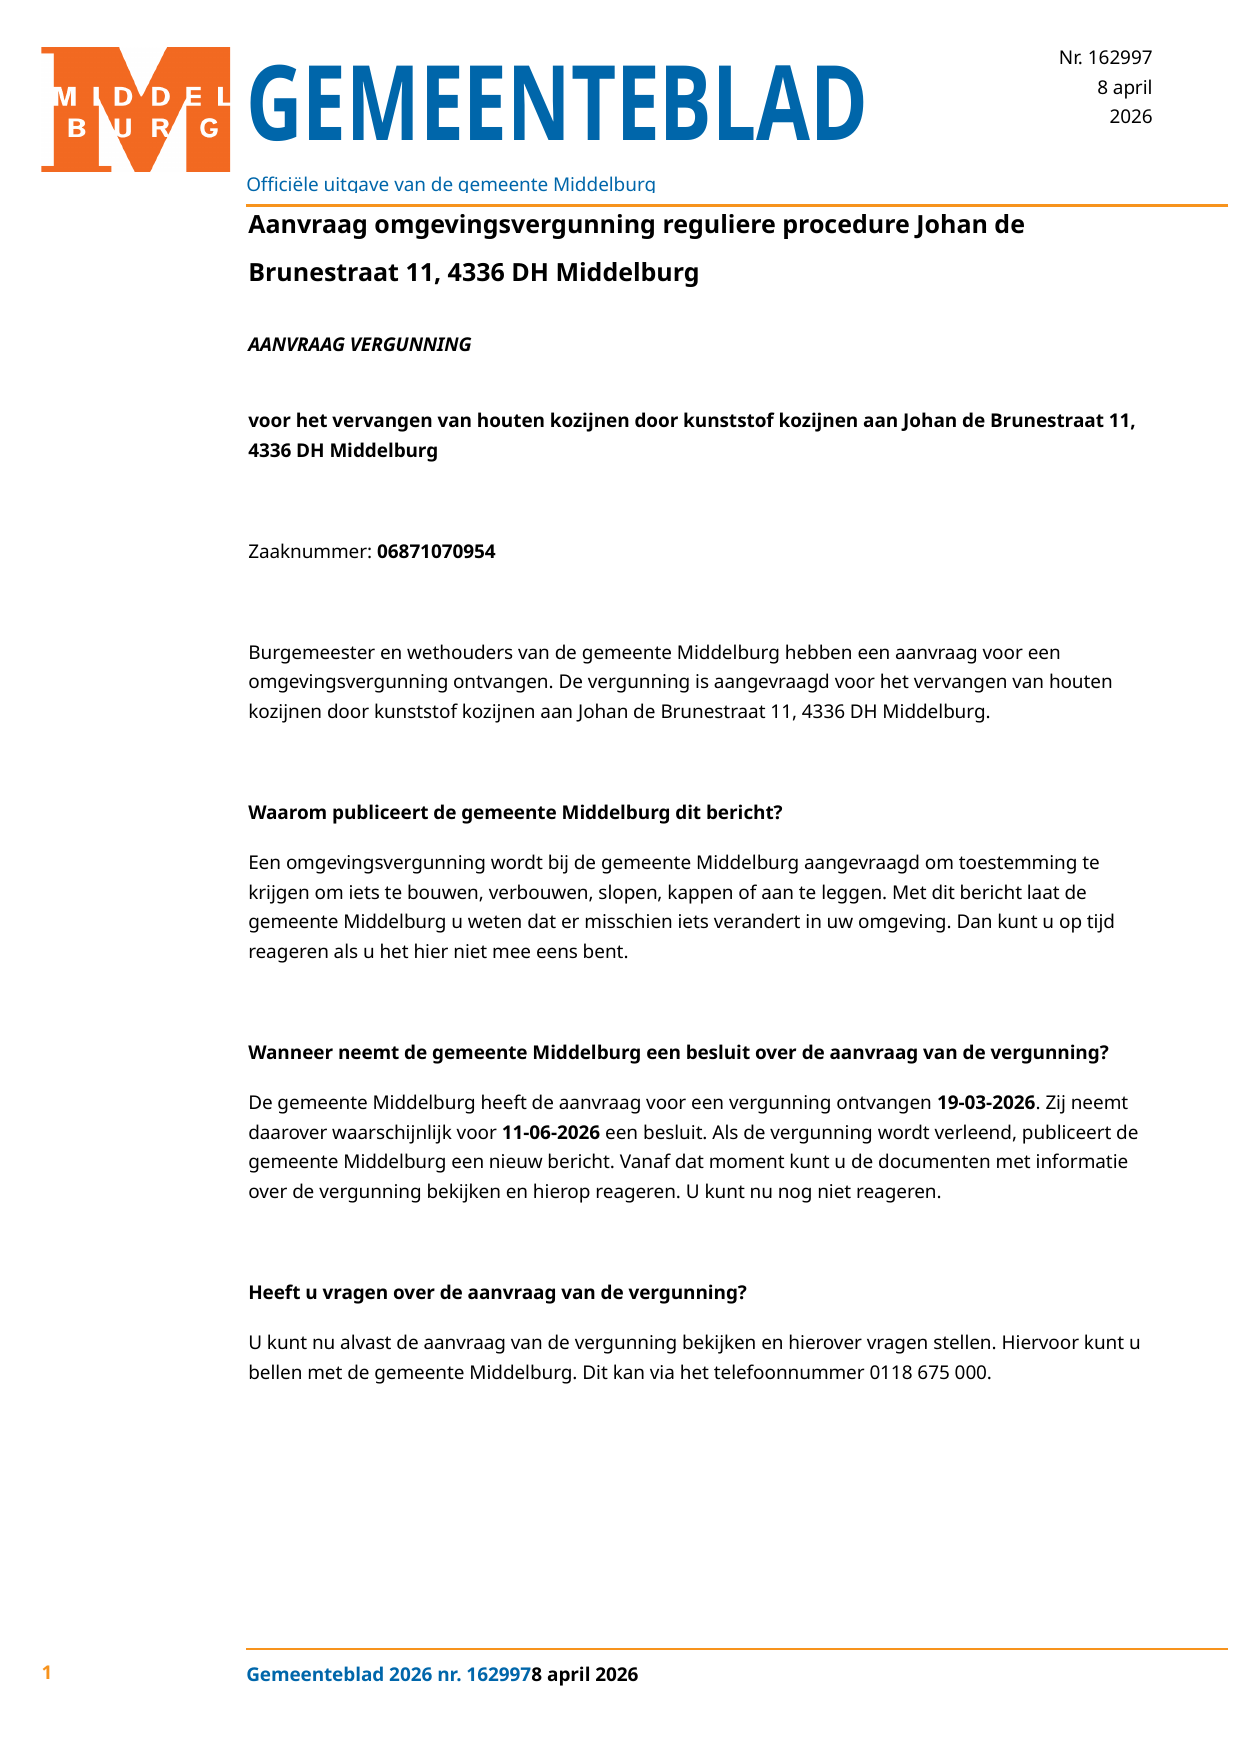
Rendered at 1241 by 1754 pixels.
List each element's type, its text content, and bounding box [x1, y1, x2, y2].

text Aanvraag omgevingsvergunning reguliere procedure Johan de Brunestraat 11, 4336 DH Middelburg [248, 207, 1152, 288]
text Burgemeester en wethouders van de gemeente Middelburg hebben een aanvraag voor een omgevingsvergunning ontvangen. De vergunning is aangevraagd voor het vervangen van houten kozijnen door kunststof kozijnen aan Johan de Brunestraat 11, 4336 DH Middelburg. [248, 639, 1152, 724]
text Waarom publiceert de gemeente Middelburg dit bericht? [248, 799, 1152, 824]
text AANVRAAG VERGUNNING [248, 331, 1152, 357]
text De gemeente Middelburg heeft de aanvraag voor een vergunning ontvangen 19-03-2026. Zij neemt daarover waarschijnlijk voor 11-06-2026 een besluit. Als de vergunning wordt verleend, publiceert de gemeente Middelburg een nieuw bericht. Vanaf dat moment kunt u de documenten met informatie over de vergunning bekijken en hierop reageren. U kunt nu nog niet reageren. [248, 1089, 1152, 1204]
text U kunt nu alvast de aanvraag van de vergunning bekijken en hierover vragen stellen. Hiervoor kunt u bellen met de gemeente Middelburg. Dit kan via het telefoonnummer 0118 675 000. [248, 1329, 1152, 1384]
text Een omgevingsvergunning wordt bij de gemeente Middelburg aangevraagd om toestemming te krijgen om iets te bouwen, verbouwen, slopen, kappen of aan te leggen. Met dit bericht laat de gemeente Middelburg u weten dat er misschien iets verandert in uw omgeving. Dan kunt u op tijd reageren als u het hier niet mee eens bent. [248, 849, 1152, 964]
text voor het vervangen van houten kozijnen door kunststof kozijnen aan Johan de Brunestraat 11, 4336 DH Middelburg [248, 408, 1152, 463]
text Heeft u vragen over de aanvraag van de vergunning? [248, 1279, 1152, 1304]
text Zaaknummer: 06871070954 [248, 538, 1152, 564]
picture [41, 47, 231, 172]
text Wanneer neemt de gemeente Middelburg een besluit over de aanvraag van de vergunning? [248, 1039, 1152, 1064]
